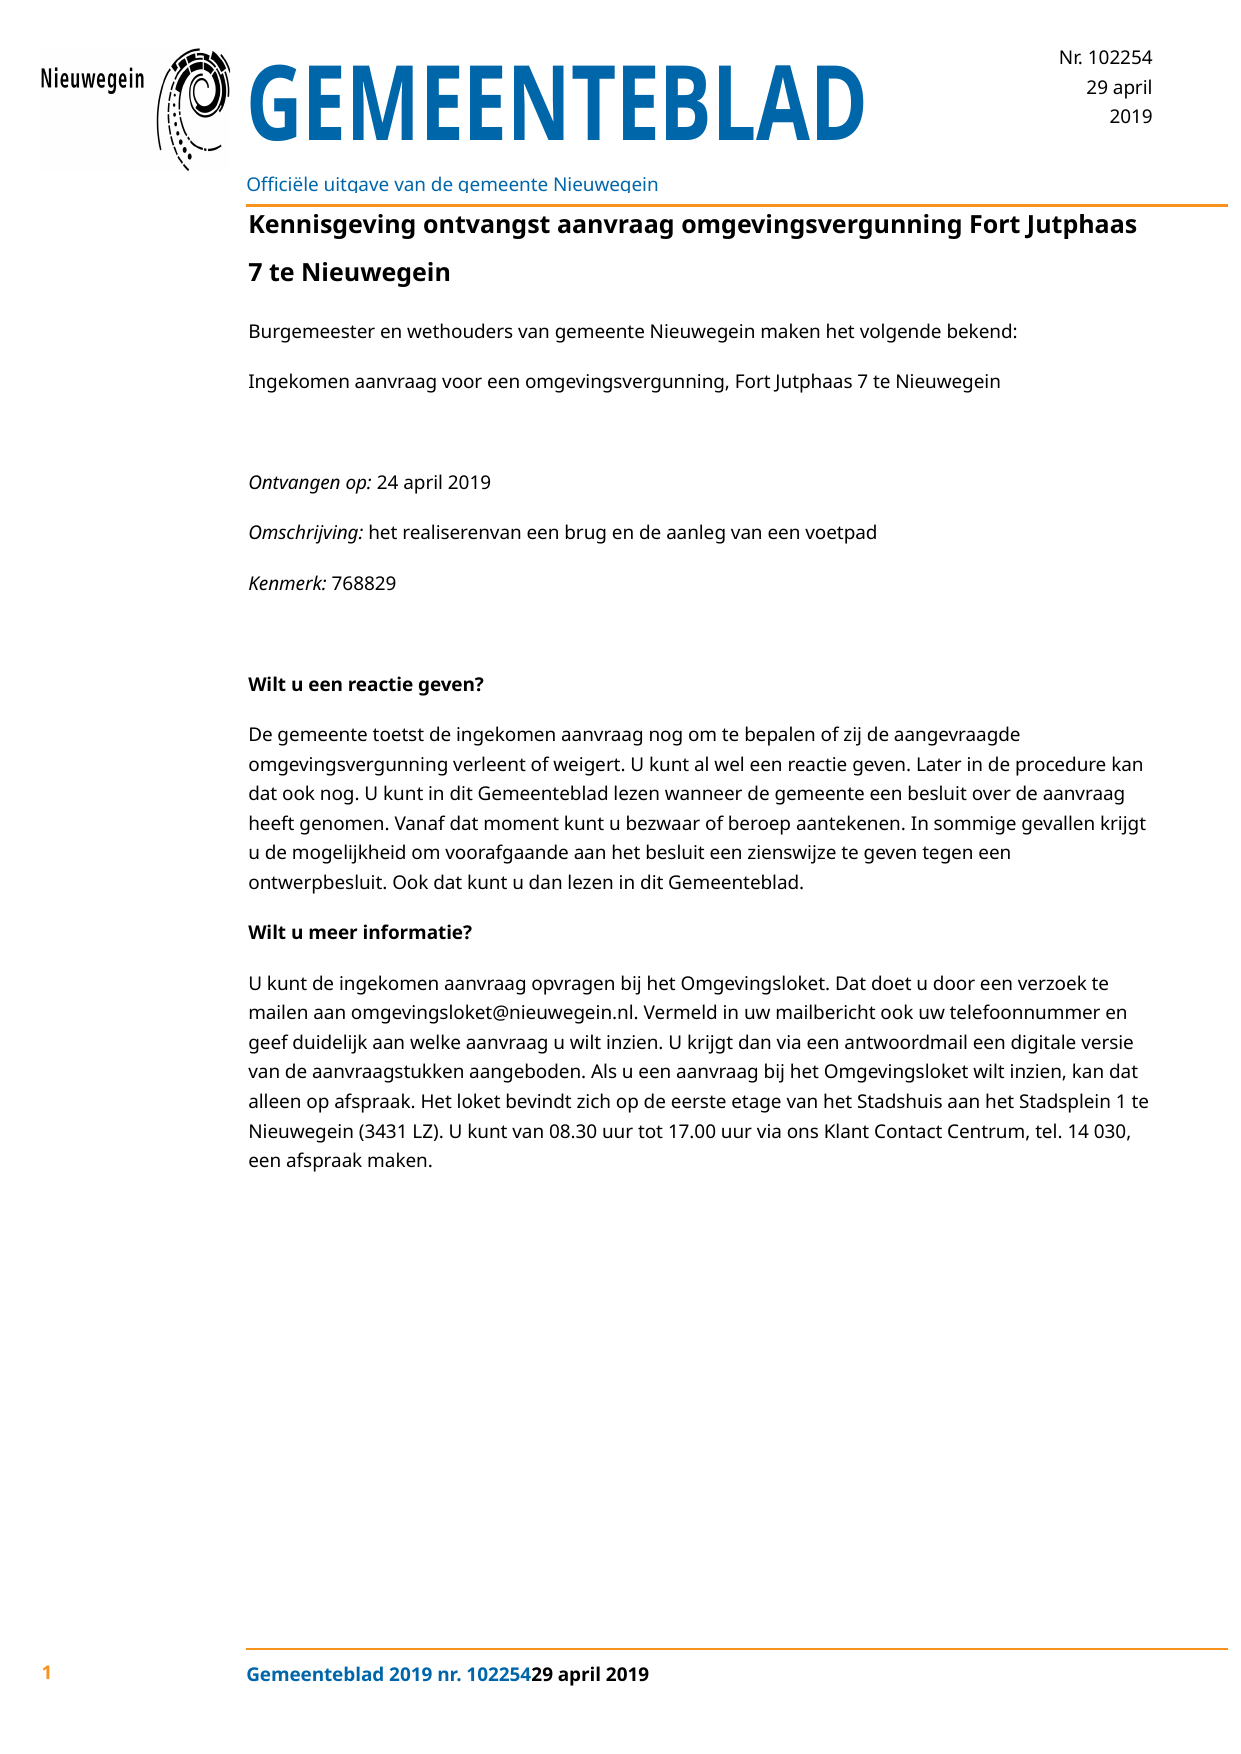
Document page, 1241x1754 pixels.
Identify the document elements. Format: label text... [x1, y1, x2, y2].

text De gemeente toetst de ingekomen aanvraag nog om te bepalen of zij de aangevraagde omgevingsvergunning verleent of weigert. U kunt al wel een reactie geven. Later in de procedure kan dat ook nog. U kunt in dit Gemeenteblad lezen wanneer de gemeente een besluit over de aanvraag heeft genomen. Vanaf dat moment kunt u bezwaar of beroep aantekenen. In sommige gevallen krijgt u de mogelijkheid om voorafgaande aan het besluit een zienswijze te geven tegen een ontwerpbesluit. Ook dat kunt u dan lezen in dit Gemeenteblad. [248, 721, 1152, 895]
text Wilt u een reactie geven? [248, 671, 1152, 697]
text Omschrijving: het realiserenvan een brug en de aanleg van een voetpad [248, 519, 1152, 545]
text Wilt u meer informatie? [248, 919, 1152, 945]
text Ontvangen op: 24 april 2019 [248, 469, 1152, 495]
text Burgemeester en wethouders van gemeente Nieuwegein maken het volgende bekend: [248, 318, 1152, 344]
text Kennisgeving ontvangst aanvraag omgevingsvergunning Fort Jutphaas 7 te Nieuwegein [248, 207, 1152, 288]
text Ingekomen aanvraag voor een omgevingsvergunning, Fort Jutphaas 7 te Nieuwegein [248, 368, 1152, 394]
text U kunt de ingekomen aanvraag opvragen bij het Omgevingsloket. Dat doet u door een verzoek te mailen aan omgevingsloket@nieuwegein.nl. Vermeld in uw mailbericht ook uw telefoonnummer en geef duidelijk aan welke aanvraag u wilt inzien. U krijgt dan via een antwoordmail een digitale versie van de aanvraagstukken aangeboden. Als u een aanvraag bij het Omgevingsloket wilt inzien, kan dat alleen op afspraak. Het loket bevindt zich op de eerste etage van het Stadshuis aan het Stadsplein 1 te Nieuwegein (3431 LZ). U kunt van 08.30 uur tot 17.00 uur via ons Klant Contact Centrum, tel. 14 030, een afspraak maken. [248, 970, 1152, 1173]
picture [41, 47, 231, 172]
text Kenmerk: 768829 [248, 570, 1152, 596]
